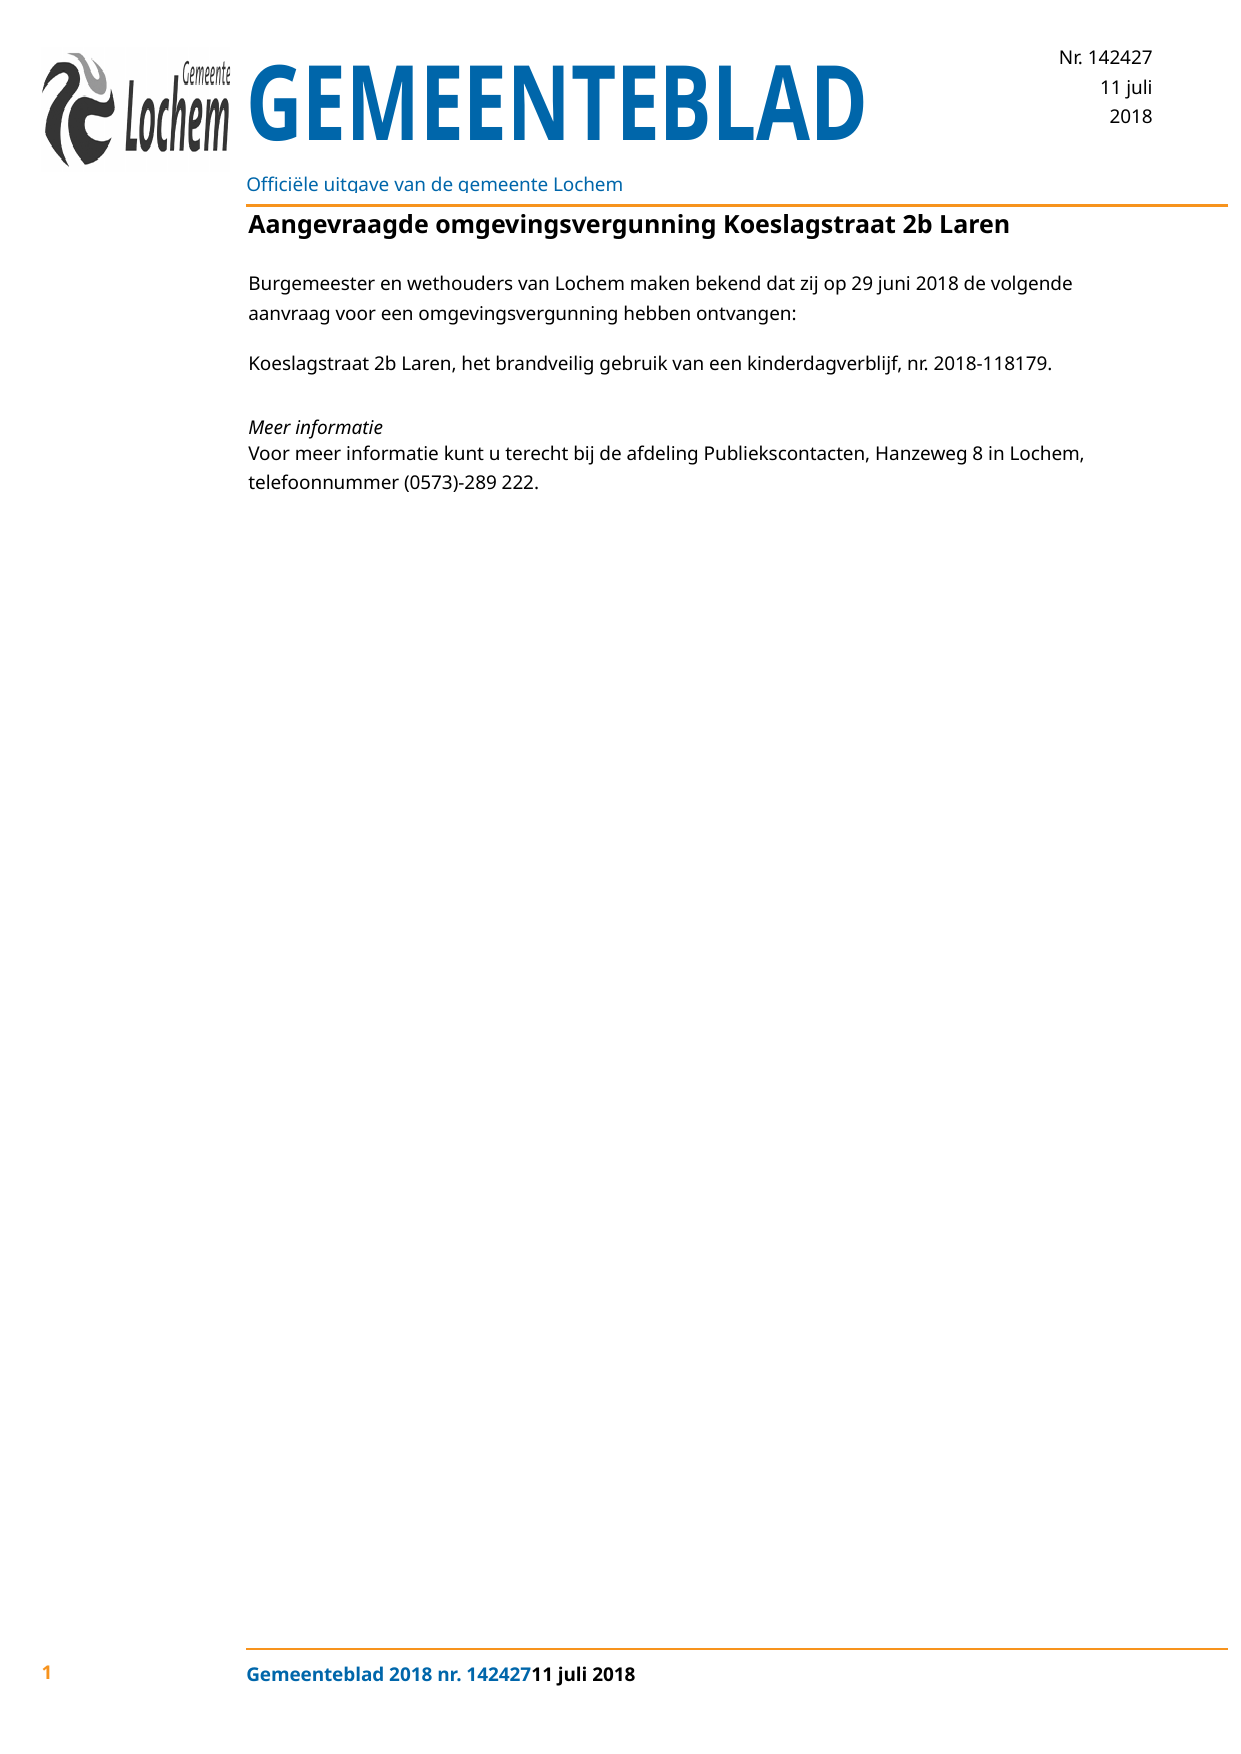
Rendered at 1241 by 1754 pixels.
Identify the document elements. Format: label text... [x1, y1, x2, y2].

text Burgemeester en wethouders van Lochem maken bekend dat zij op 29 juni 2018 de volgende aanvraag voor een omgevingsvergunning hebben ontvangen: [248, 270, 1152, 326]
text Voor meer informatie kunt u terecht bij de afdeling Publiekscontacten, Hanzeweg 8 in Lochem, telefoonnummer (0573)-289 222. [248, 440, 1152, 495]
text Aangevraagde omgevingsvergunning Koeslagstraat 2b Laren [248, 207, 1152, 241]
text Koeslagstraat 2b Laren, het brandveilig gebruik van een kinderdagverblijf, nr. 2018-118179. [248, 350, 1152, 376]
picture [41, 47, 231, 172]
text Meer informatie [248, 414, 1152, 440]
